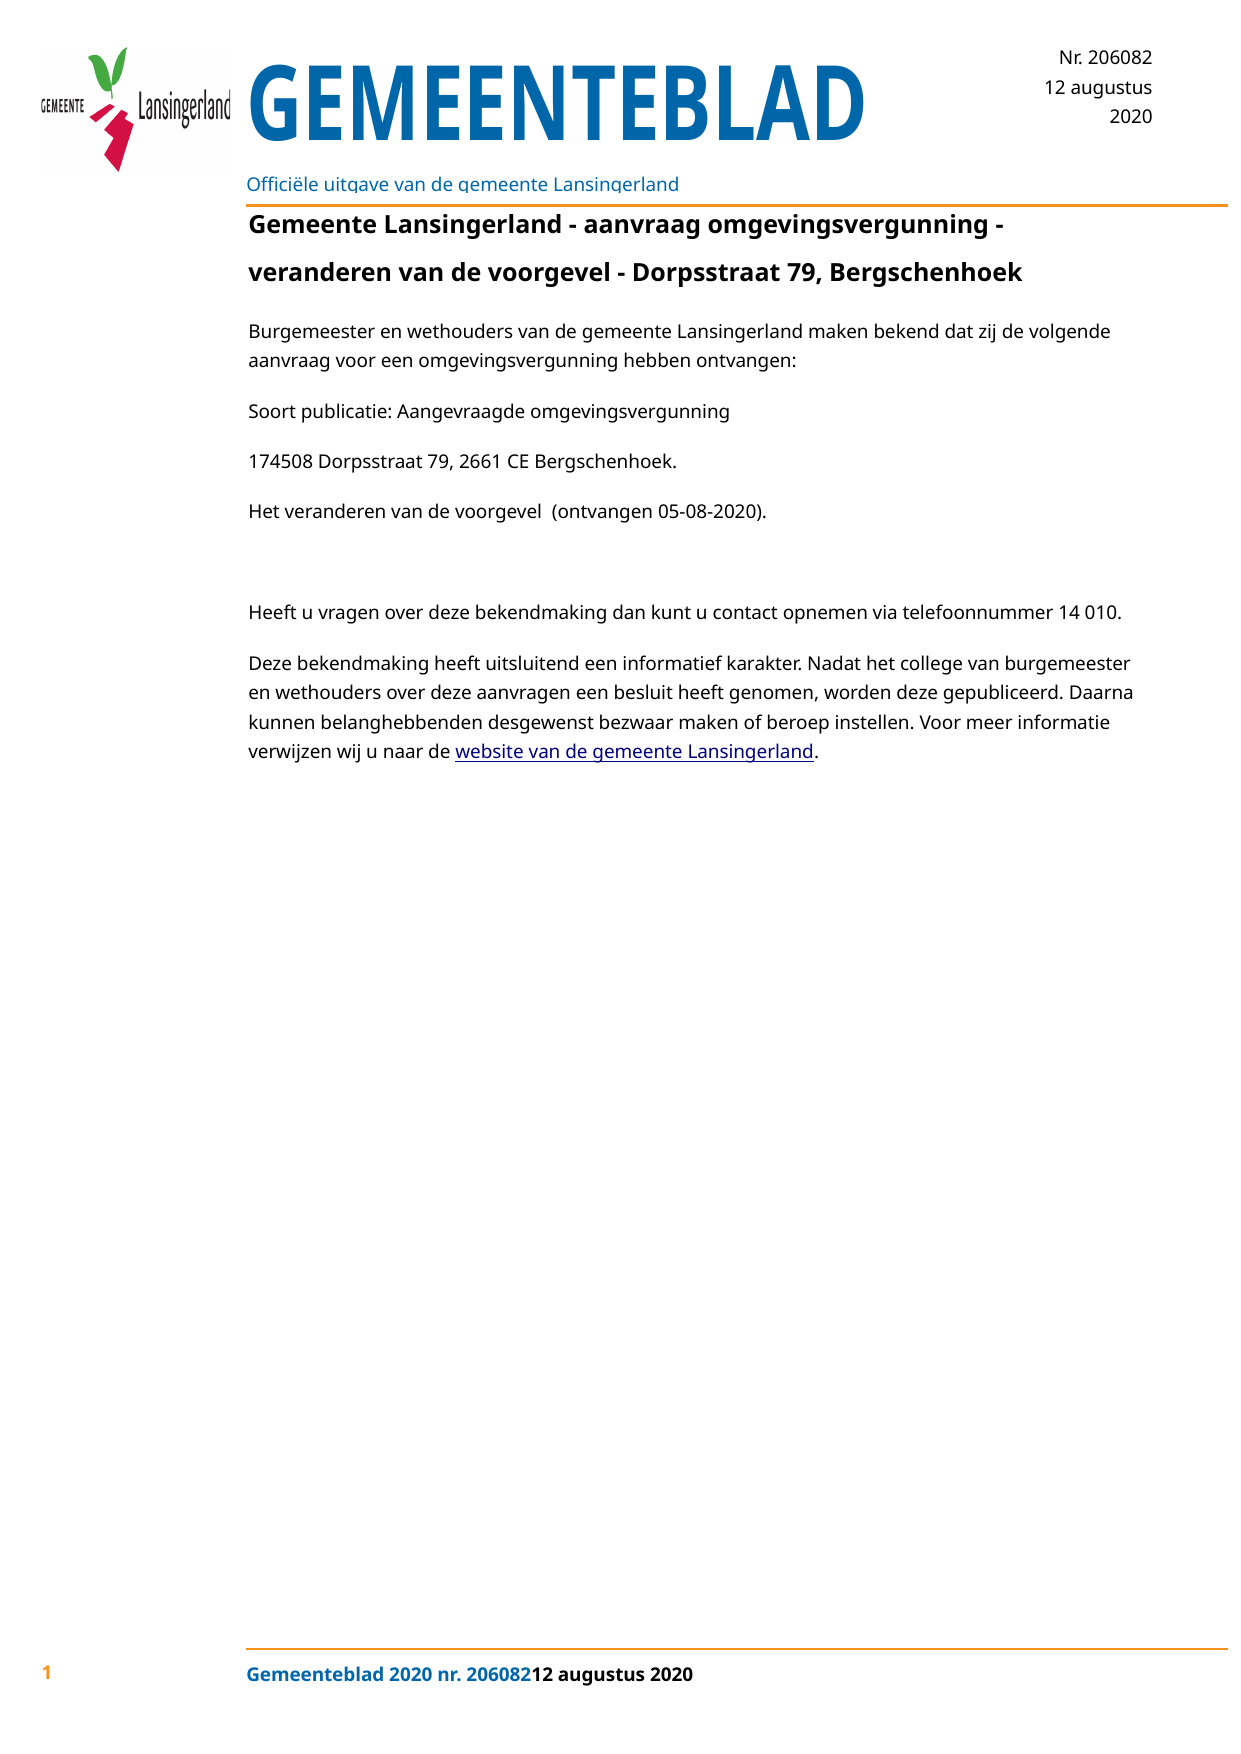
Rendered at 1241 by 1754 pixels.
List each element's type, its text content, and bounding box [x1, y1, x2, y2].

text Heeft u vragen over deze bekendmaking dan kunt u contact opnemen via telefoonnummer 14 010. [248, 599, 1152, 625]
text Burgemeester en wethouders van de gemeente Lansingerland maken bekend dat zij de volgende aanvraag voor een omgevingsvergunning hebben ontvangen: [248, 318, 1152, 373]
text Deze bekendmaking heeft uitsluitend een informatief karakter. Nadat het college van burgemeester en wethouders over deze aanvragen een besluit heeft genomen, worden deze gepubliceerd. Daarna kunnen belanghebbenden desgewenst bezwaar maken of beroep instellen. Voor meer informatie verwijzen wij u naar de website van de gemeente Lansingerland. [248, 650, 1152, 764]
text Het veranderen van de voorgevel (ontvangen 05-08-2020). [248, 499, 1152, 524]
text Gemeente Lansingerland - aanvraag omgevingsvergunning - veranderen van de voorgevel - Dorpsstraat 79, Bergschenhoek [248, 207, 1152, 288]
picture [41, 47, 231, 172]
text Soort publicatie: Aangevraagde omgevingsvergunning [248, 398, 1152, 424]
text 174508 Dorpsstraat 79, 2661 CE Bergschenhoek. [248, 448, 1152, 474]
